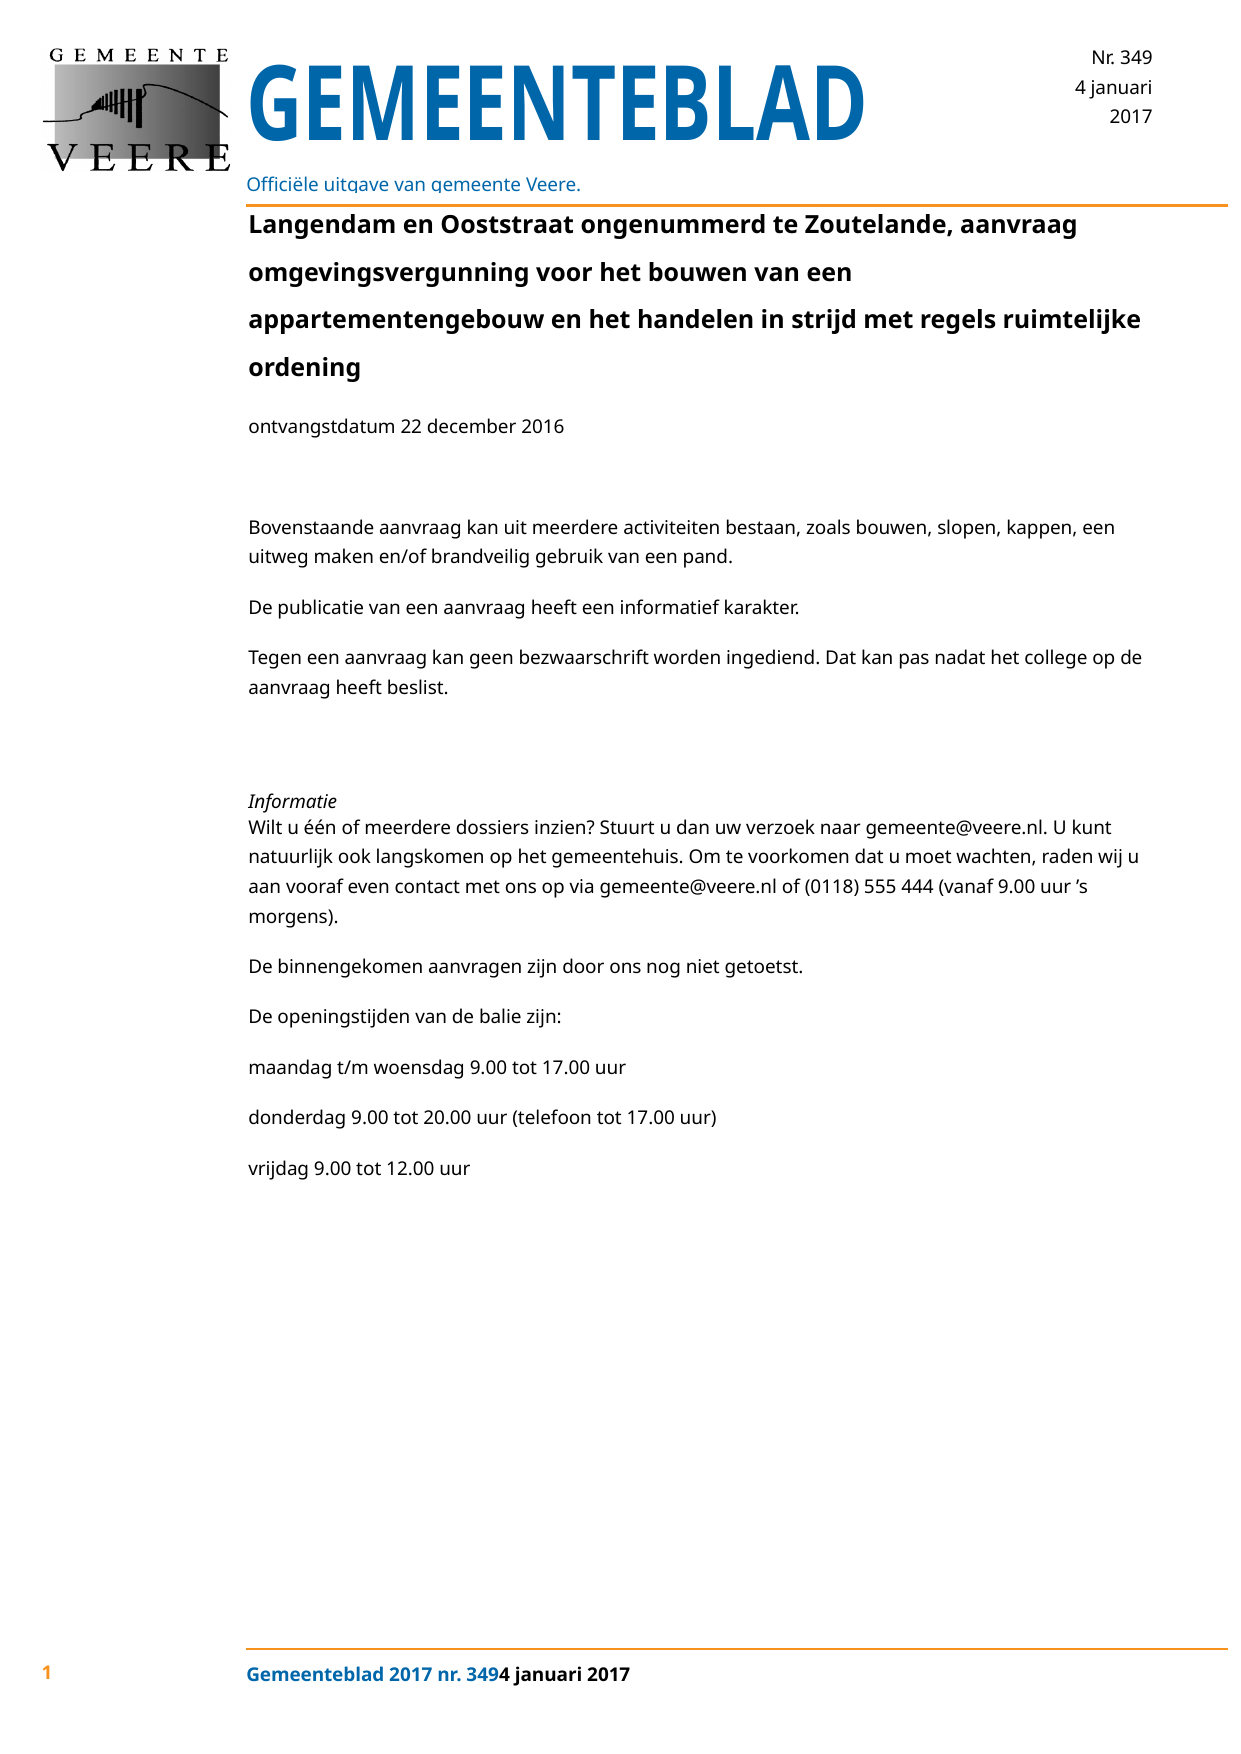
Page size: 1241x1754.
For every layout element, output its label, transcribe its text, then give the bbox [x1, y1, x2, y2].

text De openingstijden van de balie zijn: [248, 1004, 1152, 1029]
text Informatie [248, 788, 1152, 814]
text Bovenstaande aanvraag kan uit meerdere activiteiten bestaan, zoals bouwen, slopen, kappen, een uitweg maken en/of brandveilig gebruik van een pand. [248, 514, 1152, 569]
text ontvangstdatum 22 december 2016 [248, 413, 1152, 439]
text De binnengekomen aanvragen zijn door ons nog niet getoetst. [248, 953, 1152, 979]
text Wilt u één of meerdere dossiers inzien? Stuurt u dan uw verzoek naar gemeente@veere.nl. U kunt natuurlijk ook langskomen op het gemeentehuis. Om te voorkomen dat u moet wachten, raden wij u aan vooraf even contact met ons op via gemeente@veere.nl of (0118) 555 444 (vanaf 9.00 uur ’s morgens). [248, 814, 1152, 928]
text Tegen een aanvraag kan geen bezwaarschrift worden ingediend. Dat kan pas nadat het college op de aanvraag heeft beslist. [248, 644, 1152, 700]
text vrijdag 9.00 tot 12.00 uur [248, 1155, 1152, 1181]
text maandag t/m woensdag 9.00 tot 17.00 uur [248, 1054, 1152, 1080]
text donderdag 9.00 tot 20.00 uur (telefoon tot 17.00 uur) [248, 1104, 1152, 1130]
text De publicatie van een aanvraag heeft een informatief karakter. [248, 594, 1152, 620]
picture [41, 47, 231, 172]
text Langendam en Ooststraat ongenummerd te Zoutelande, aanvraag omgevingsvergunning voor het bouwen van een appartementengebouw en het handelen in strijd met regels ruimtelijke ordening [248, 207, 1152, 384]
